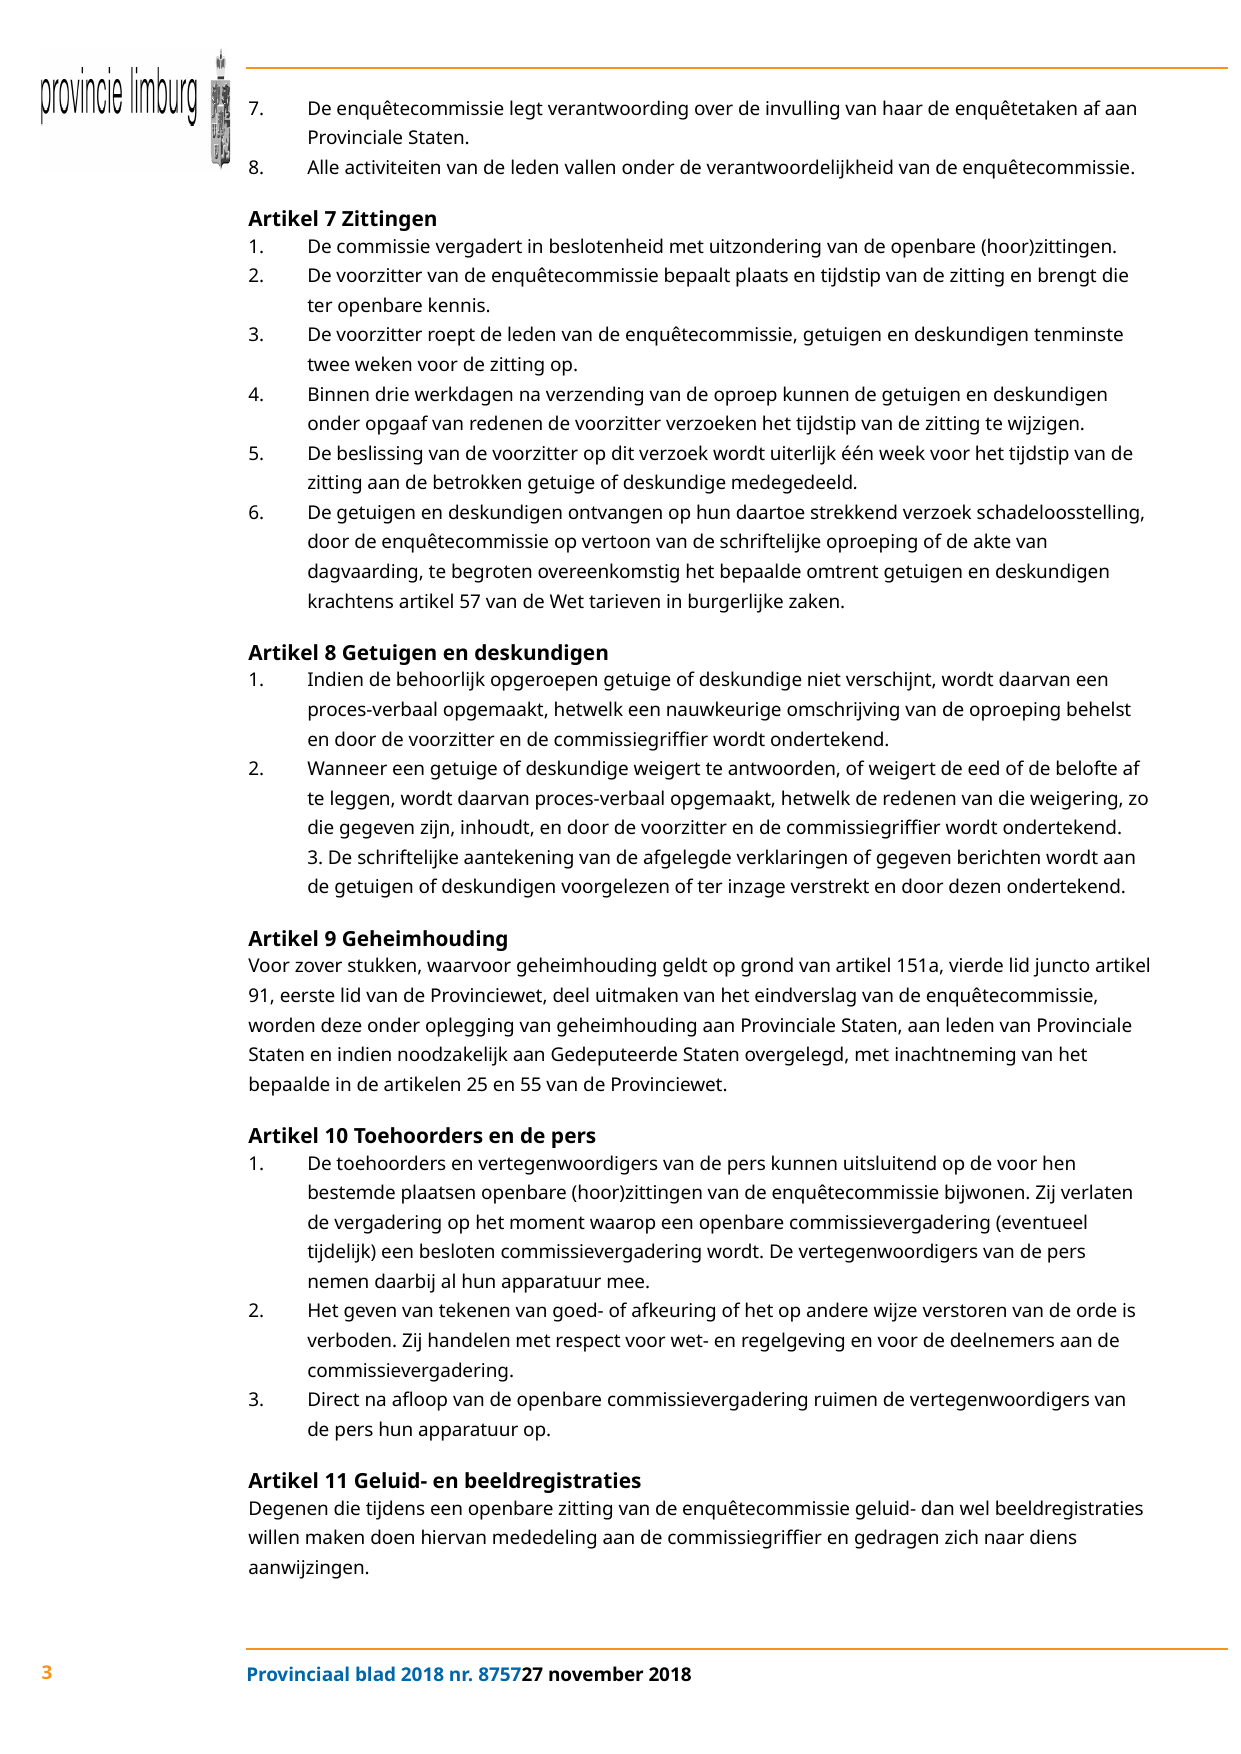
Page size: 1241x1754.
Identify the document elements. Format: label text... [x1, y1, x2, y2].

list De voorzitter van de enquêtecommissie bepaalt plaats en tijdstip van de zitting en brengt die ter openbare kennis. [248, 262, 1152, 318]
list Het geven van tekenen van goed- of afkeuring of het op andere wijze verstoren van de orde is verboden. Zij handelen met respect voor wet- en regelgeving en voor de deelnemers aan de commissievergadering. [248, 1298, 1152, 1383]
text Artikel 7 Zittingen [248, 204, 1152, 233]
list De voorzitter roept de leden van de enquêtecommissie, getuigen en deskundigen tenminste twee weken voor de zitting op. [248, 322, 1152, 377]
text Artikel 8 Getuigen en deskundigen [248, 638, 1152, 667]
list De toehoorders en vertegenwoordigers van de pers kunnen uitsluitend op de voor hen bestemde plaatsen openbare (hoor)zittingen van de enquêtecommissie bijwonen. Zij verlaten de vergadering op het moment waarop een openbare commissievergadering (eventueel tijdelijk) een besloten commissievergadering wordt. De vertegenwoordigers van de pers nemen daarbij al hun apparatuur mee. [248, 1150, 1152, 1294]
list De getuigen en deskundigen ontvangen op hun daartoe strekkend verzoek schadeloosstelling, door de enquêtecommissie op vertoon van de schriftelijke oproeping of de akte van dagvaarding, te begroten overeenkomstig het bepaalde omtrent getuigen en deskundigen krachtens artikel 57 van de Wet tarieven in burgerlijke zaken. [248, 499, 1152, 613]
list De enquêtecommissie legt verantwoording over de invulling van haar de enquêtetaken af aan Provinciale Staten. [248, 95, 1152, 150]
list 3. De schriftelijke aantekening van de afgelegde verklaringen of gegeven berichten wordt aan de getuigen of deskundigen voorgelezen of ter inzage verstrekt en door dezen ondertekend. [248, 844, 1152, 899]
list De beslissing van de voorzitter op dit verzoek wordt uiterlijk één week voor het tijdstip van de zitting aan de betrokken getuige of deskundige medegedeeld. [248, 440, 1152, 495]
list De commissie vergadert in beslotenheid met uitzondering van de openbare (hoor)zittingen. [248, 233, 1152, 258]
list Wanneer een getuige of deskundige weigert te antwoorden, of weigert de eed of de belofte af te leggen, wordt daarvan proces-verbaal opgemaakt, hetwelk de redenen van die weigering, zo die gegeven zijn, inhoudt, en door de voorzitter en de commissiegriffier wordt ondertekend. [248, 755, 1152, 840]
list Binnen drie werkdagen na verzending van de oproep kunnen de getuigen en deskundigen onder opgaaf van redenen de voorzitter verzoeken het tijdstip van de zitting te wijzigen. [248, 381, 1152, 436]
list Alle activiteiten van de leden vallen onder de verantwoordelijkheid van de enquêtecommissie. [248, 154, 1152, 180]
list Direct na afloop van de openbare commissievergadering ruimen de vertegenwoordigers van de pers hun apparatuur op. [248, 1386, 1152, 1442]
list Indien de behoorlijk opgeroepen getuige of deskundige niet verschijnt, wordt daarvan een proces-verbaal opgemaakt, hetwelk een nauwkeurige omschrijving van de oproeping behelst en door de voorzitter en de commissiegriffier wordt ondertekend. [248, 667, 1152, 752]
picture [41, 47, 231, 172]
text Degenen die tijdens een openbare zitting van de enquêtecommissie geluid- dan wel beeldregistraties willen maken doen hiervan mededeling aan de commissiegriffier en gedragen zich naar diens aanwijzingen. [248, 1495, 1152, 1580]
text Artikel 10 Toehoorders en de pers [248, 1121, 1152, 1150]
text Artikel 9 Geheimhouding [248, 924, 1152, 953]
text Voor zover stukken, waarvoor geheimhouding geldt op grond van artikel 151a, vierde lid juncto artikel 91, eerste lid van de Provinciewet, deel uitmaken van het eindverslag van de enquêtecommissie, worden deze onder oplegging van geheimhouding aan Provinciale Staten, aan leden van Provinciale Staten en indien noodzakelijk aan Gedeputeerde Staten overgelegd, met inachtneming van het bepaalde in de artikelen 25 en 55 van de Provinciewet. [248, 953, 1152, 1097]
text Artikel 11 Geluid- en beeldregistraties [248, 1466, 1152, 1495]
